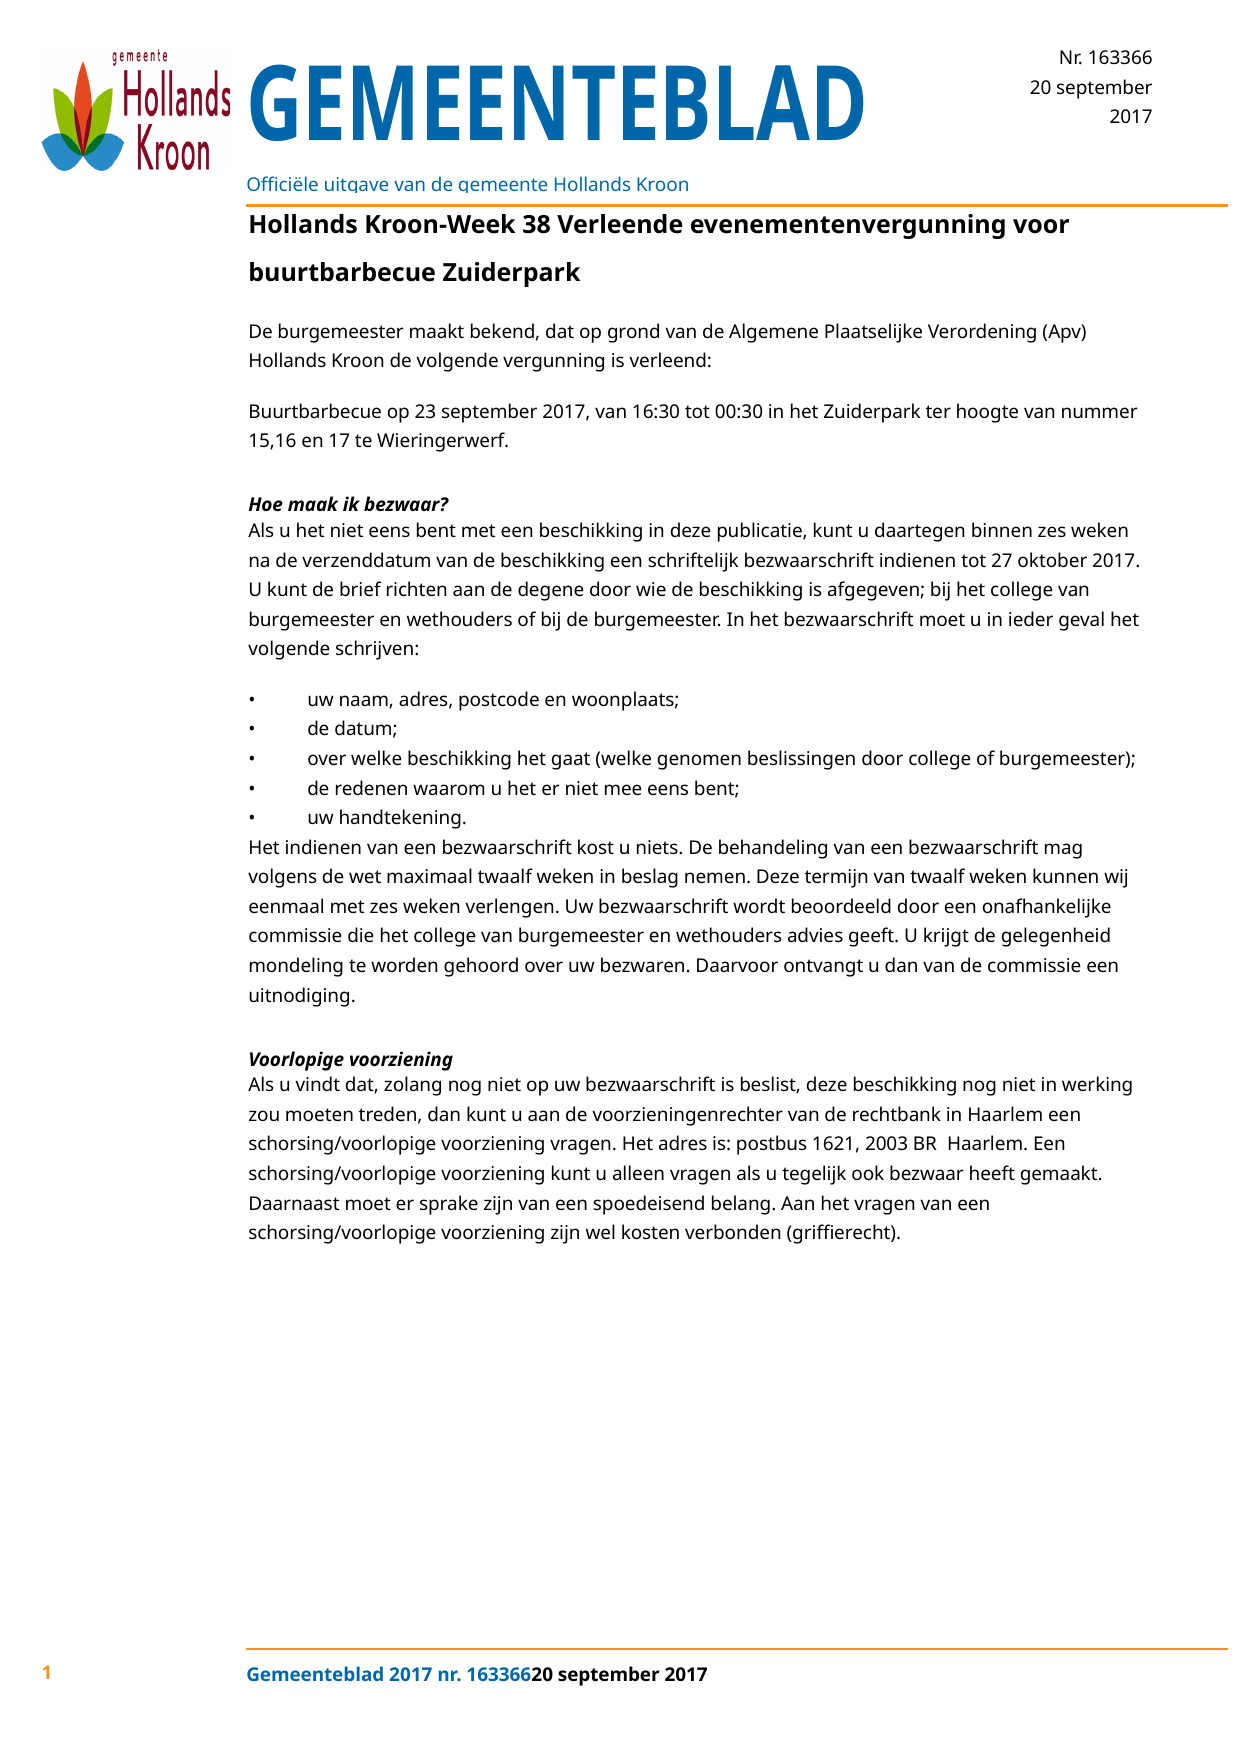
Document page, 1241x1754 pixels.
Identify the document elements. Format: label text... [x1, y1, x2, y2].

list uw handtekening. [248, 804, 1152, 830]
list de datum; [248, 716, 1152, 741]
text Als u het niet eens bent met een beschikking in deze publicatie, kunt u daartegen binnen zes weken na de verzenddatum van de beschikking een schriftelijk bezwaarschrift indienen tot 27 oktober 2017. U kunt de brief richten aan de degene door wie de beschikking is afgegeven; bij het college van burgemeester en wethouders of bij de burgemeester. In het bezwaarschrift moet u in ieder geval het volgende schrijven: [248, 517, 1152, 661]
text Het indienen van een bezwaarschrift kost u niets. De behandeling van een bezwaarschrift mag volgens de wet maximaal twaalf weken in beslag nemen. Deze termijn van twaalf weken kunnen wij eenmaal met zes weken verlengen. Uw bezwaarschrift wordt beoordeeld door een onafhankelijke commissie die het college van burgemeester en wethouders advies geeft. U krijgt de gelegenheid mondeling te worden gehoord over uw bezwaren. Daarvoor ontvangt u dan van de commissie een uitnodiging. [248, 834, 1152, 1007]
text Als u vindt dat, zolang nog niet op uw bezwaarschrift is beslist, deze beschikking nog niet in werking zou moeten treden, dan kunt u aan de voorzieningenrechter van de rechtbank in Haarlem een schorsing/voorlopige voorziening vragen. Het adres is: postbus 1621, 2003 BR Haarlem. Een schorsing/voorlopige voorziening kunt u alleen vragen als u tegelijk ook bezwaar heeft gemaakt. Daarnaast moet er sprake zijn van een spoedeisend belang. Aan het vragen van een schorsing/voorlopige voorziening zijn wel kosten verbonden (griffierecht). [248, 1071, 1152, 1245]
list uw naam, adres, postcode en woonplaats; [248, 686, 1152, 712]
text Hollands Kroon-Week 38 Verleende evenementenvergunning voor buurtbarbecue Zuiderpark [248, 207, 1152, 288]
picture [41, 47, 231, 172]
list over welke beschikking het gaat (welke genomen beslissingen door college of burgemeester); [248, 745, 1152, 771]
text Buurtbarbecue op 23 september 2017, van 16:30 tot 00:30 in het Zuiderpark ter hoogte van nummer 15,16 en 17 te Wieringerwerf. [248, 398, 1152, 453]
text Hoe maak ik bezwaar? [248, 491, 1152, 517]
list de redenen waarom u het er niet mee eens bent; [248, 775, 1152, 800]
text De burgemeester maakt bekend, dat op grond van de Algemene Plaatselijke Verordening (Apv) Hollands Kroon de volgende vergunning is verleend: [248, 318, 1152, 373]
text Voorlopige voorziening [248, 1046, 1152, 1071]
